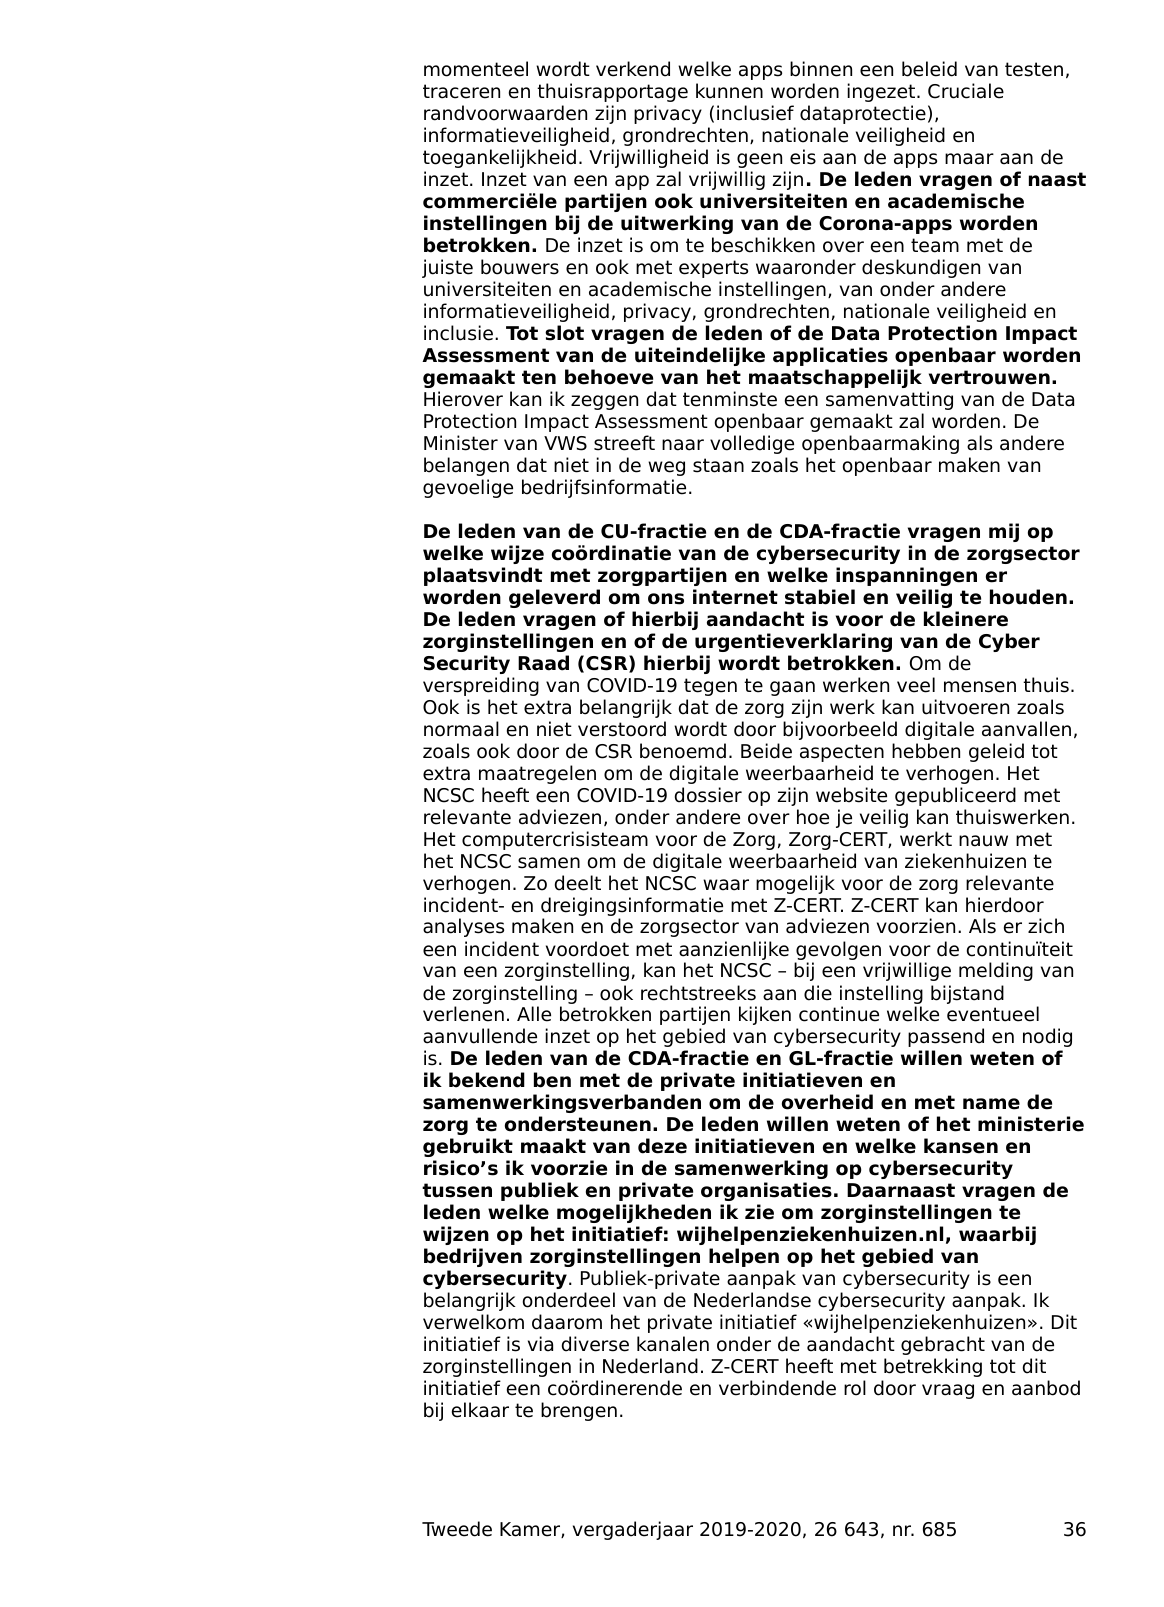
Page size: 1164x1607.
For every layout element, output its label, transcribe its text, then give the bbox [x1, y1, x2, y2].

text momenteel wordt verkend welke apps binnen een beleid van testen, traceren en thuisrapportage kunnen worden ingezet. Cruciale randvoorwaarden zijn privacy (inclusief dataprotectie), informatieveiligheid, grondrechten, nationale veiligheid en toegankelijkheid. Vrijwilligheid is geen eis aan de apps maar aan de inzet. Inzet van een app zal vrijwillig zijn. De leden vragen of naast commerciële partijen ook universiteiten en academische instellingen bij de uitwerking van de Corona-apps worden betrokken. De inzet is om te beschikken over een team met de juiste bouwers en ook met experts waaronder deskundigen van universiteiten en academische instellingen, van onder andere informatieveiligheid, privacy, grondrechten, nationale veiligheid en inclusie. Tot slot vragen de leden of de Data Protection Impact Assessment van de uiteindelijke applicaties openbaar worden gemaakt ten behoeve van het maatschappelijk vertrouwen. Hierover kan ik zeggen dat tenminste een samenvatting van de Data Protection Impact Assessment openbaar gemaakt zal worden. De Minister van VWS streeft naar volledige openbaarmaking als andere belangen dat niet in de weg staan zoals het openbaar maken van gevoelige bedrijfsinformatie. [422, 59, 1087, 499]
text De leden van de CU-fractie en de CDA-fractie vragen mij op welke wijze coördinatie van de cybersecurity in de zorgsector plaatsvindt met zorgpartijen en welke inspanningen er worden geleverd om ons internet stabiel en veilig te houden. De leden vragen of hierbij aandacht is voor de kleinere zorginstellingen en of de urgentieverklaring van de Cyber Security Raad (CSR) hierbij wordt betrokken. Om de verspreiding van COVID-19 tegen te gaan werken veel mensen thuis. Ook is het extra belangrijk dat de zorg zijn werk kan uitvoeren zoals normaal en niet verstoord wordt door bijvoorbeeld digitale aanvallen, zoals ook door de CSR benoemd. Beide aspecten hebben geleid tot extra maatregelen om de digitale weerbaarheid te verhogen. Het NCSC heeft een COVID-19 dossier op zijn website gepubliceerd met relevante adviezen, onder andere over hoe je veilig kan thuiswerken. Het computercrisisteam voor de Zorg, Zorg-CERT, werkt nauw met het NCSC samen om de digitale weerbaarheid van ziekenhuizen te verhogen. Zo deelt het NCSC waar mogelijk voor de zorg relevante incident- en dreigingsinformatie met Z-CERT. Z-CERT kan hierdoor analyses maken en de zorgsector van adviezen voorzien. Als er zich een incident voordoet met aanzienlijke gevolgen voor de continuïteit van een zorginstelling, kan het NCSC – bij een vrijwillige melding van de zorginstelling – ook rechtstreeks aan die instelling bijstand verlenen. Alle betrokken partijen kijken continue welke eventueel aanvullende inzet op het gebied van cybersecurity passend en nodig is. De leden van de CDA-fractie en GL-fractie willen weten of ik bekend ben met de private initiatieven en samenwerkingsverbanden om de overheid en met name de zorg te ondersteunen. De leden willen weten of het ministerie gebruikt maakt van deze initiatieven en welke kansen en risico’s ik voorzie in de samenwerking op cybersecurity tussen publiek en private organisaties. Daarnaast vragen de leden welke mogelijkheden ik zie om zorginstellingen te wijzen op het initiatief: wijhelpenziekenhuizen.nl, waarbij bedrijven zorginstellingen helpen op het gebied van cybersecurity. Publiek-private aanpak van cybersecurity is een belangrijk onderdeel van de Nederlandse cybersecurity aanpak. Ik verwelkom daarom het private initiatief «wijhelpenziekenhuizen». Dit initiatief is via diverse kanalen onder de aandacht gebracht van de zorginstellingen in Nederland. Z-CERT heeft met betrekking tot dit initiatief een coördinerende en verbindende rol door vraag en aanbod bij elkaar te brengen. [422, 521, 1087, 1422]
